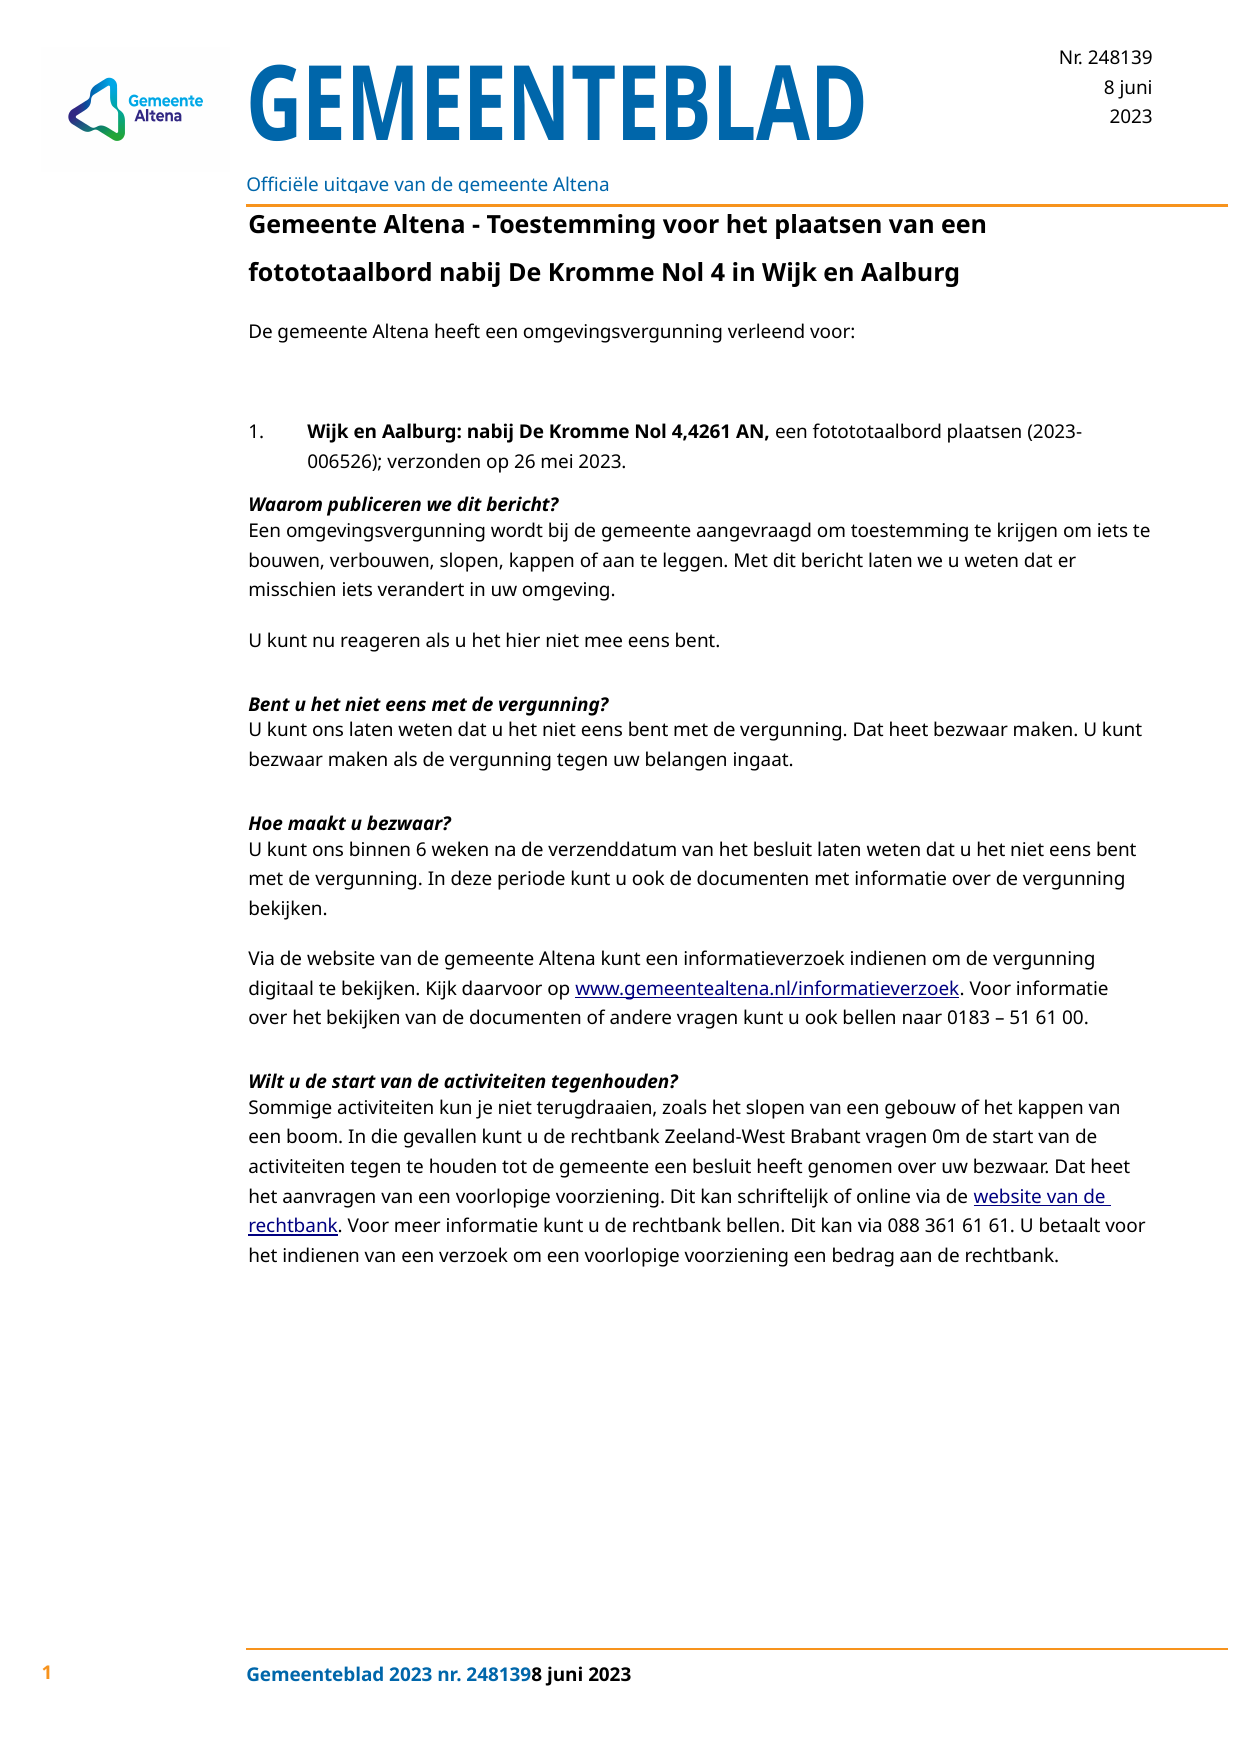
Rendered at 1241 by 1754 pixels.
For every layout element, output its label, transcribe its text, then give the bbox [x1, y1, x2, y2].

picture [41, 47, 231, 172]
text Waarom publiceren we dit bericht? [248, 491, 1152, 517]
text Via de website van de gemeente Altena kunt een informatieverzoek indienen om de vergunning digitaal te bekijken. Kijk daarvoor op www.gemeentealtena.nl/informatieverzoek. Voor informatie over het bekijken van de documenten of andere vragen kunt u ook bellen naar 0183 – 51 61 00. [248, 945, 1152, 1030]
text U kunt nu reageren als u het hier niet mee eens bent. [248, 627, 1152, 652]
list Wijk en Aalburg: nabij De Kromme Nol 4,4261 AN, een fotototaalbord plaatsen (2023-006526); verzonden op 26 mei 2023. [248, 419, 1152, 474]
text U kunt ons laten weten dat u het niet eens bent met de vergunning. Dat heet bezwaar maken. U kunt bezwaar maken als de vergunning tegen uw belangen ingaat. [248, 716, 1152, 772]
text Hoe maakt u bezwaar? [248, 810, 1152, 836]
text Wilt u de start van de activiteiten tegenhouden? [248, 1068, 1152, 1094]
text Een omgevingsvergunning wordt bij de gemeente aangevraagd om toestemming te krijgen om iets te bouwen, verbouwen, slopen, kappen of aan te leggen. Met dit bericht laten we u weten dat er misschien iets verandert in uw omgeving. [248, 517, 1152, 602]
text Sommige activiteiten kun je niet terugdraaien, zoals het slopen van een gebouw of het kappen van een boom. In die gevallen kunt u de rechtbank Zeeland-West Brabant vragen 0m de start van de activiteiten tegen te houden tot de gemeente een besluit heeft genomen over uw bezwaar. Dat heet het aanvragen van een voorlopige voorziening. Dit kan schriftelijk of online via de website van de rechtbank. Voor meer informatie kunt u de rechtbank bellen. Dit kan via 088 361 61 61. U betaalt voor het indienen van een verzoek om een voorlopige voorziening een bedrag aan de rechtbank. [248, 1094, 1152, 1268]
text Bent u het niet eens met de vergunning? [248, 691, 1152, 716]
text U kunt ons binnen 6 weken na de verzenddatum van het besluit laten weten dat u het niet eens bent met de vergunning. In deze periode kunt u ook de documenten met informatie over de vergunning bekijken. [248, 836, 1152, 921]
text Gemeente Altena - Toestemming voor het plaatsen van een fotototaalbord nabij De Kromme Nol 4 in Wijk en Aalburg [248, 207, 1152, 288]
text De gemeente Altena heeft een omgevingsvergunning verleend voor: [248, 318, 1152, 344]
